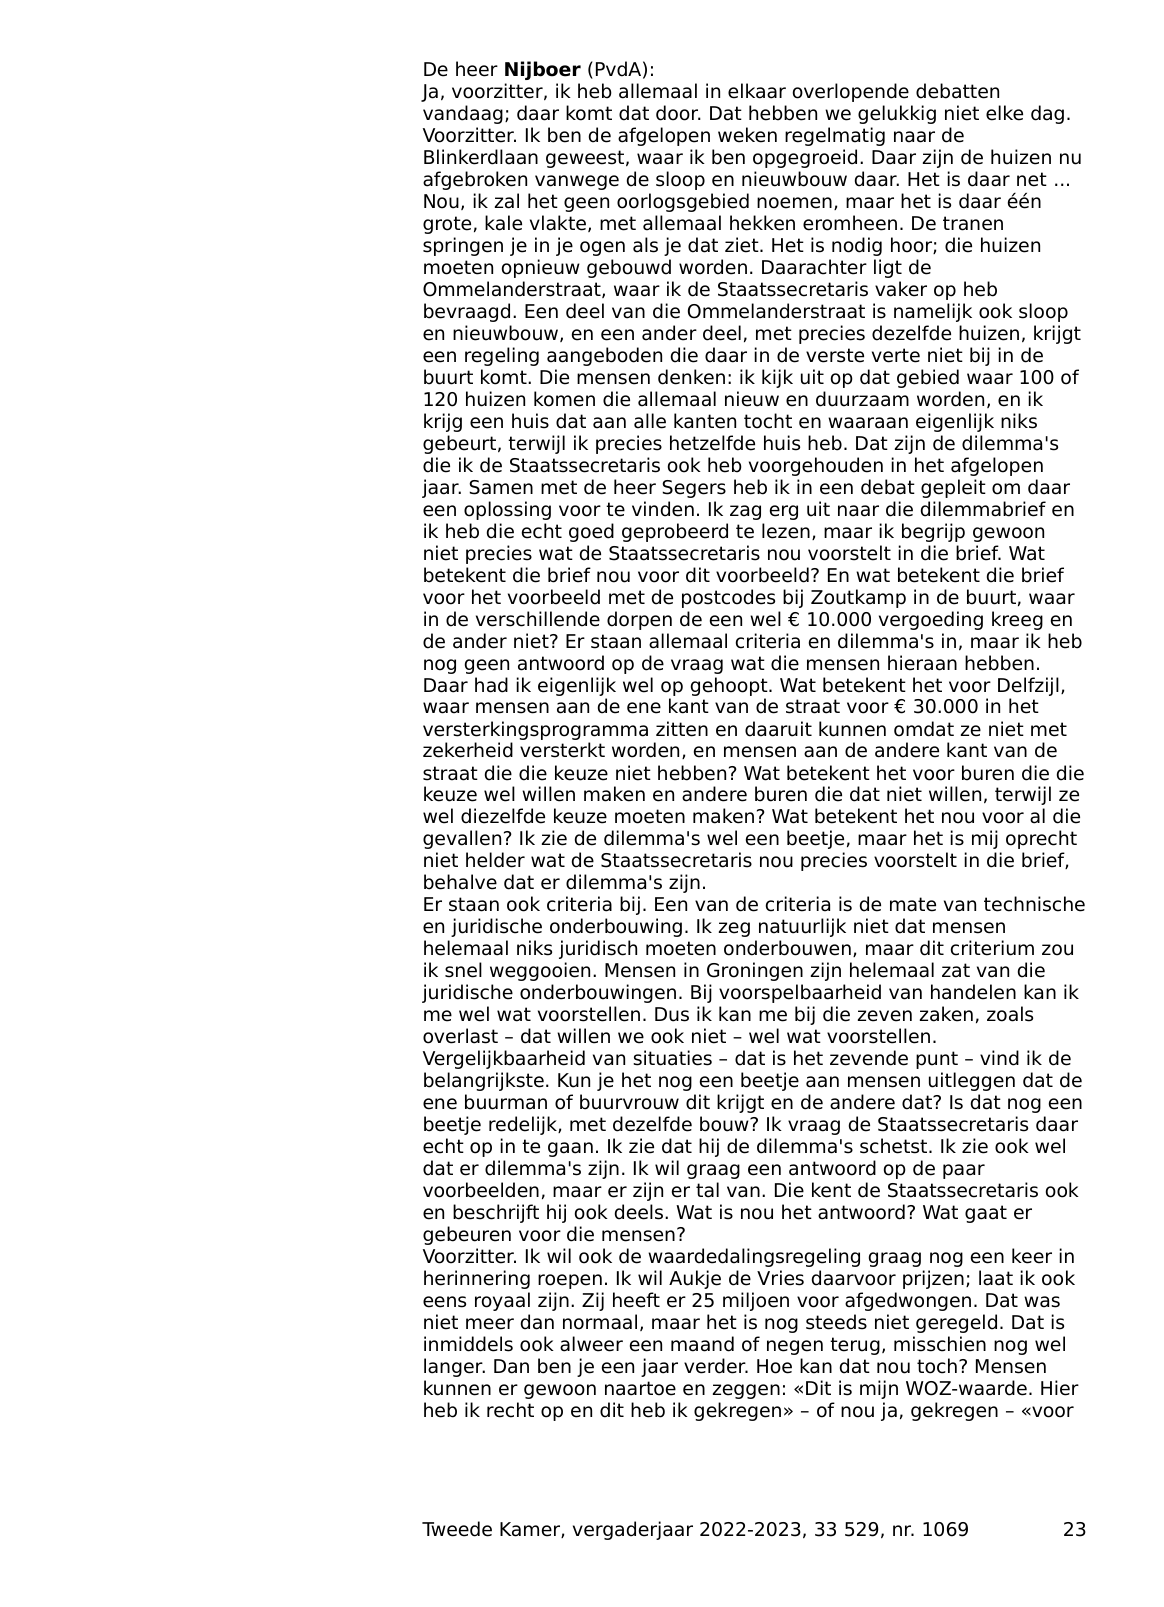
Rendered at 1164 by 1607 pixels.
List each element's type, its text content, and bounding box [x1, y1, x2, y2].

text Ja, voorzitter, ik heb allemaal in elkaar overlopende debatten vandaag; daar komt dat door. Dat hebben we gelukkig niet elke dag. [422, 81, 1087, 125]
text Er staan ook criteria bij. Een van de criteria is de mate van technische en juridische onderbouwing. Ik zeg natuurlijk niet dat mensen helemaal niks juridisch moeten onderbouwen, maar dit criterium zou ik snel weggooien. Mensen in Groningen zijn helemaal zat van die juridische onderbouwingen. Bij voorspelbaarheid van handelen kan ik me wel wat voorstellen. Dus ik kan me bij die zeven zaken, zoals overlast – dat willen we ook niet – wel wat voorstellen. Vergelijkbaarheid van situaties – dat is het zevende punt – vind ik de belangrijkste. Kun je het nog een beetje aan mensen uitleggen dat de ene buurman of buurvrouw dit krijgt en de andere dat? Is dat nog een beetje redelijk, met dezelfde bouw? Ik vraag de Staatssecretaris daar echt op in te gaan. Ik zie dat hij de dilemma's schetst. Ik zie ook wel dat er dilemma's zijn. Ik wil graag een antwoord op de paar voorbeelden, maar er zijn er tal van. Die kent de Staatssecretaris ook en beschrijft hij ook deels. Wat is nou het antwoord? Wat gaat er gebeuren voor die mensen? [422, 894, 1087, 1246]
text De heer Nijboer (PvdA): [422, 59, 1087, 81]
text Voorzitter. Ik ben de afgelopen weken regelmatig naar de Blinkerdlaan geweest, waar ik ben opgegroeid. Daar zijn de huizen nu afgebroken vanwege de sloop en nieuwbouw daar. Het is daar net ... Nou, ik zal het geen oorlogsgebied noemen, maar het is daar één grote, kale vlakte, met allemaal hekken eromheen. De tranen springen je in je ogen als je dat ziet. Het is nodig hoor; die huizen moeten opnieuw gebouwd worden. Daarachter ligt de Ommelanderstraat, waar ik de Staatssecretaris vaker op heb bevraagd. Een deel van die Ommelanderstraat is namelijk ook sloop en nieuwbouw, en een ander deel, met precies dezelfde huizen, krijgt een regeling aangeboden die daar in de verste verte niet bij in de buurt komt. Die mensen denken: ik kijk uit op dat gebied waar 100 of 120 huizen komen die allemaal nieuw en duurzaam worden, en ik krijg een huis dat aan alle kanten tocht en waaraan eigenlijk niks gebeurt, terwijl ik precies hetzelfde huis heb. Dat zijn de dilemma's die ik de Staatssecretaris ook heb voorgehouden in het afgelopen jaar. Samen met de heer Segers heb ik in een debat gepleit om daar een oplossing voor te vinden. Ik zag erg uit naar die dilemmabrief en ik heb die echt goed geprobeerd te lezen, maar ik begrijp gewoon niet precies wat de Staatssecretaris nou voorstelt in die brief. Wat betekent die brief nou voor dit voorbeeld? En wat betekent die brief voor het voorbeeld met de postcodes bij Zoutkamp in de buurt, waar in de verschillende dorpen de een wel € 10.000 vergoeding kreeg en de ander niet? Er staan allemaal criteria en dilemma's in, maar ik heb nog geen antwoord op de vraag wat die mensen hieraan hebben. Daar had ik eigenlijk wel op gehoopt. Wat betekent het voor Delfzijl, waar mensen aan de ene kant van de straat voor € 30.000 in het versterkingsprogramma zitten en daaruit kunnen omdat ze niet met zekerheid versterkt worden, en mensen aan de andere kant van de straat die die keuze niet hebben? Wat betekent het voor buren die die keuze wel willen maken en andere buren die dat niet willen, terwijl ze wel diezelfde keuze moeten maken? Wat betekent het nou voor al die gevallen? Ik zie de dilemma's wel een beetje, maar het is mij oprecht niet helder wat de Staatssecretaris nou precies voorstelt in die brief, behalve dat er dilemma's zijn. [422, 125, 1087, 894]
text Voorzitter. Ik wil ook de waardedalingsregeling graag nog een keer in herinnering roepen. Ik wil Aukje de Vries daarvoor prijzen; laat ik ook eens royaal zijn. Zij heeft er 25 miljoen voor afgedwongen. Dat was niet meer dan normaal, maar het is nog steeds niet geregeld. Dat is inmiddels ook alweer een maand of negen terug, misschien nog wel langer. Dan ben je een jaar verder. Hoe kan dat nou toch? Mensen kunnen er gewoon naartoe en zeggen: «Dit is mijn WOZ-waarde. Hier heb ik recht op en dit heb ik gekregen» – of nou ja, gekregen – «voor [422, 1246, 1087, 1422]
